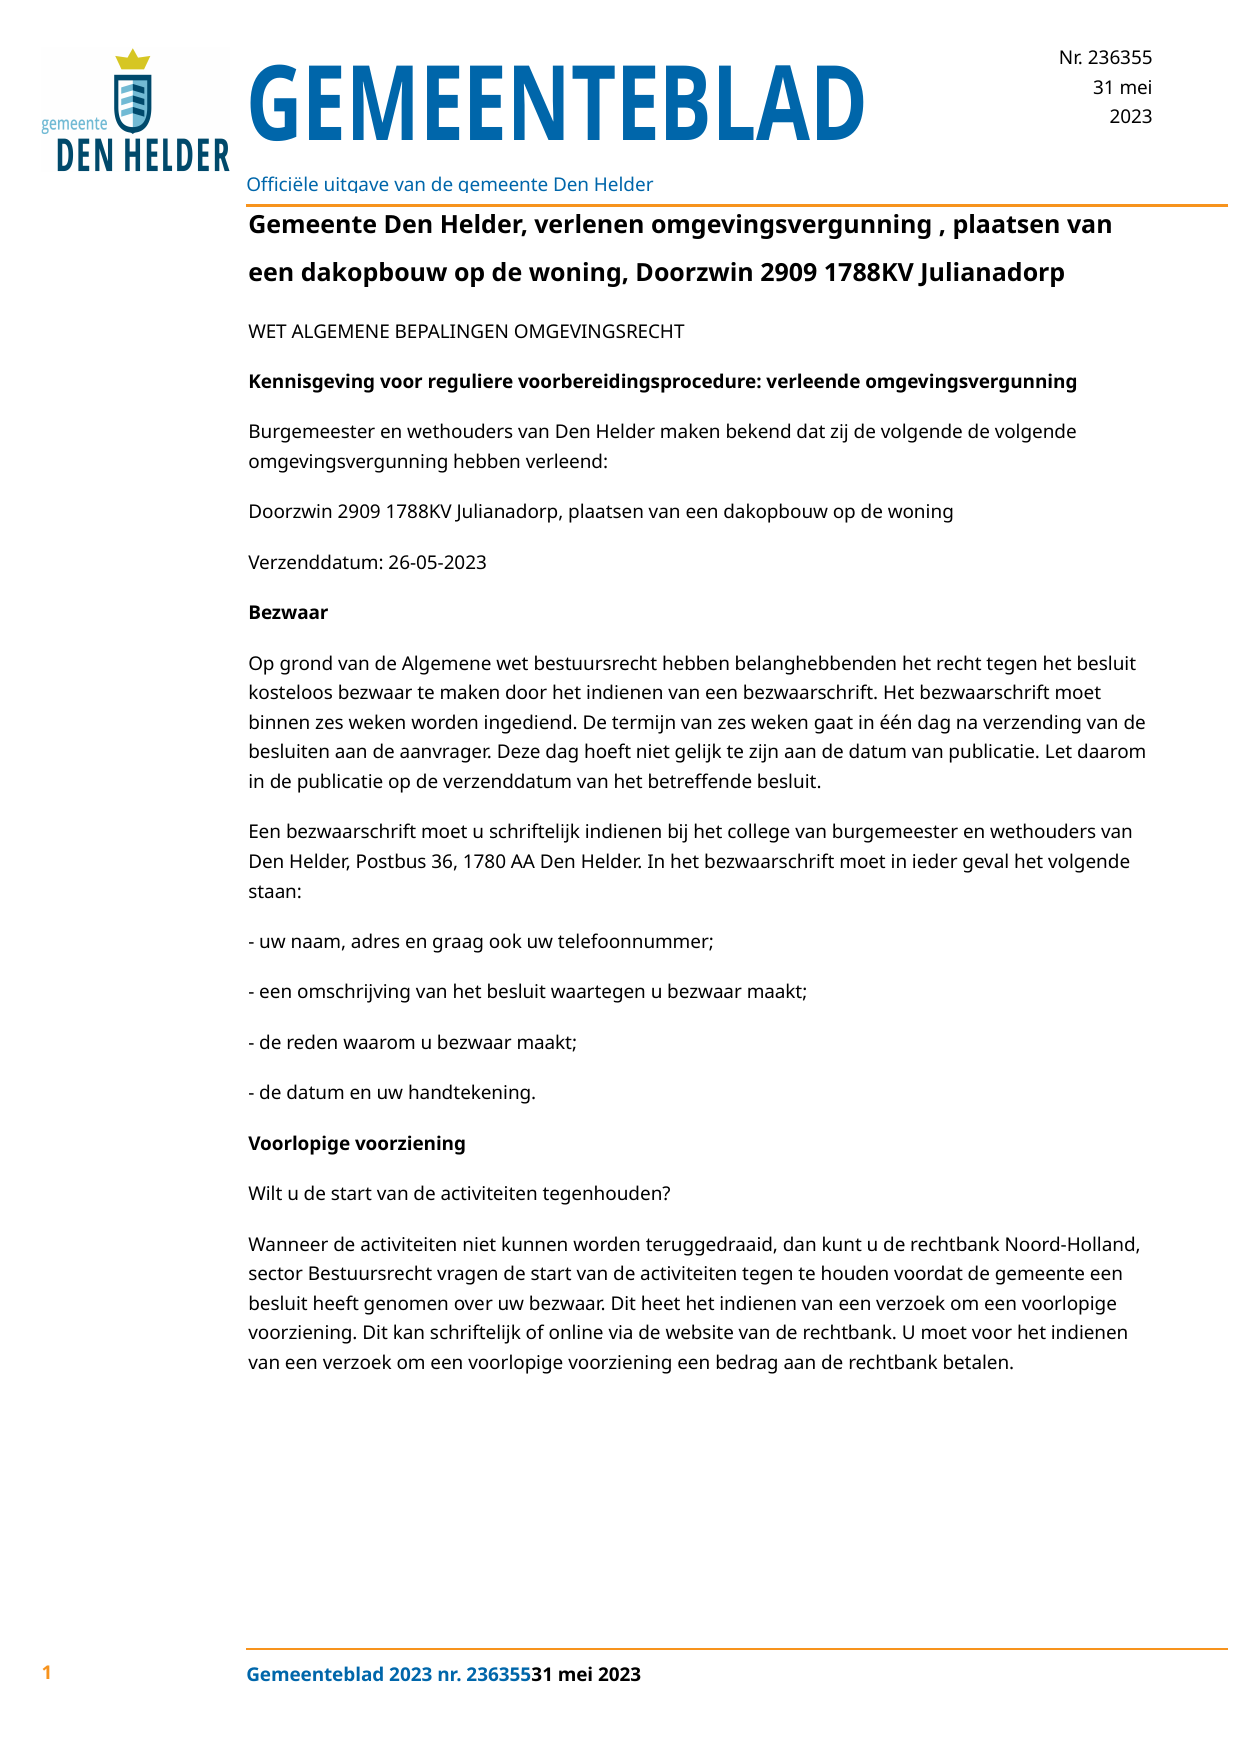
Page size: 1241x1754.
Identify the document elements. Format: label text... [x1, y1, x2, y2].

picture [182, 144, 187, 165]
text Wanneer de activiteiten niet kunnen worden teruggedraaid, dan kunt u de rechtbank Noord-Holland, sector Bestuursrecht vragen de start van de activiteiten tegen te houden voordat de gemeente een besluit heeft genomen over uw bezwaar. Dit heet het indienen van een verzoek om een voorlopige voorziening. Dit kan schriftelijk of online via de website van de rechtbank. U moet voor het indienen van een verzoek om een voorlopige voorziening een bedrag aan de rechtbank betalen. [248, 1231, 1152, 1375]
text - de datum en uw handtekening. [248, 1079, 1152, 1105]
text Kennisgeving voor reguliere voorbereidingsprocedure: verleende omgevingsvergunning [248, 368, 1152, 394]
text WET ALGEMENE BEPALINGEN OMGEVINGSRECHT [248, 318, 1152, 344]
text - een omschrijving van het besluit waartegen u bezwaar maakt; [248, 979, 1152, 1004]
picture [220, 160, 224, 172]
text Wilt u de start van de activiteiten tegenhouden? [248, 1180, 1152, 1206]
picture [41, 47, 231, 172]
text - uw naam, adres en graag ook uw telefoonnummer; [248, 928, 1152, 954]
picture [130, 157, 135, 172]
text Een bezwaarschrift moet u schriftelijk indienen bij het college van burgemeester en wethouders van Den Helder, Postbus 36, 1780 AA Den Helder. In het bezwaarschrift moet in ieder geval het volgende staan: [248, 819, 1152, 904]
text Verzenddatum: 26-05-2023 [248, 549, 1152, 575]
text Bezwaar [248, 599, 1152, 625]
text Op grond van de Algemene wet bestuursrecht hebben belanghebbenden het recht tegen het besluit kosteloos bezwaar te maken door het indienen van een bezwaarschrift. Het bezwaarschrift moet binnen zes weken worden ingediend. De termijn van zes weken gaat in één dag na verzending van de besluiten aan de aanvrager. Deze dag hoeft niet gelijk te zijn aan de datum van publicatie. Let daarom in de publicatie op de verzenddatum van het betreffende besluit. [248, 650, 1152, 794]
text Gemeente Den Helder, verlenen omgevingsvergunning , plaatsen van een dakopbouw op de woning, Doorzwin 2909 1788KV Julianadorp [248, 207, 1152, 288]
text Doorzwin 2909 1788KV Julianadorp, plaatsen van een dakopbouw op de woning [248, 499, 1152, 524]
text - de reden waarom u bezwaar maakt; [248, 1029, 1152, 1055]
picture [100, 154, 106, 172]
text Burgemeester en wethouders van Den Helder maken bekend dat zij de volgende de volgende omgevingsvergunning hebben verleend: [248, 419, 1152, 474]
picture [63, 144, 68, 165]
text Voorlopige voorziening [248, 1130, 1152, 1156]
